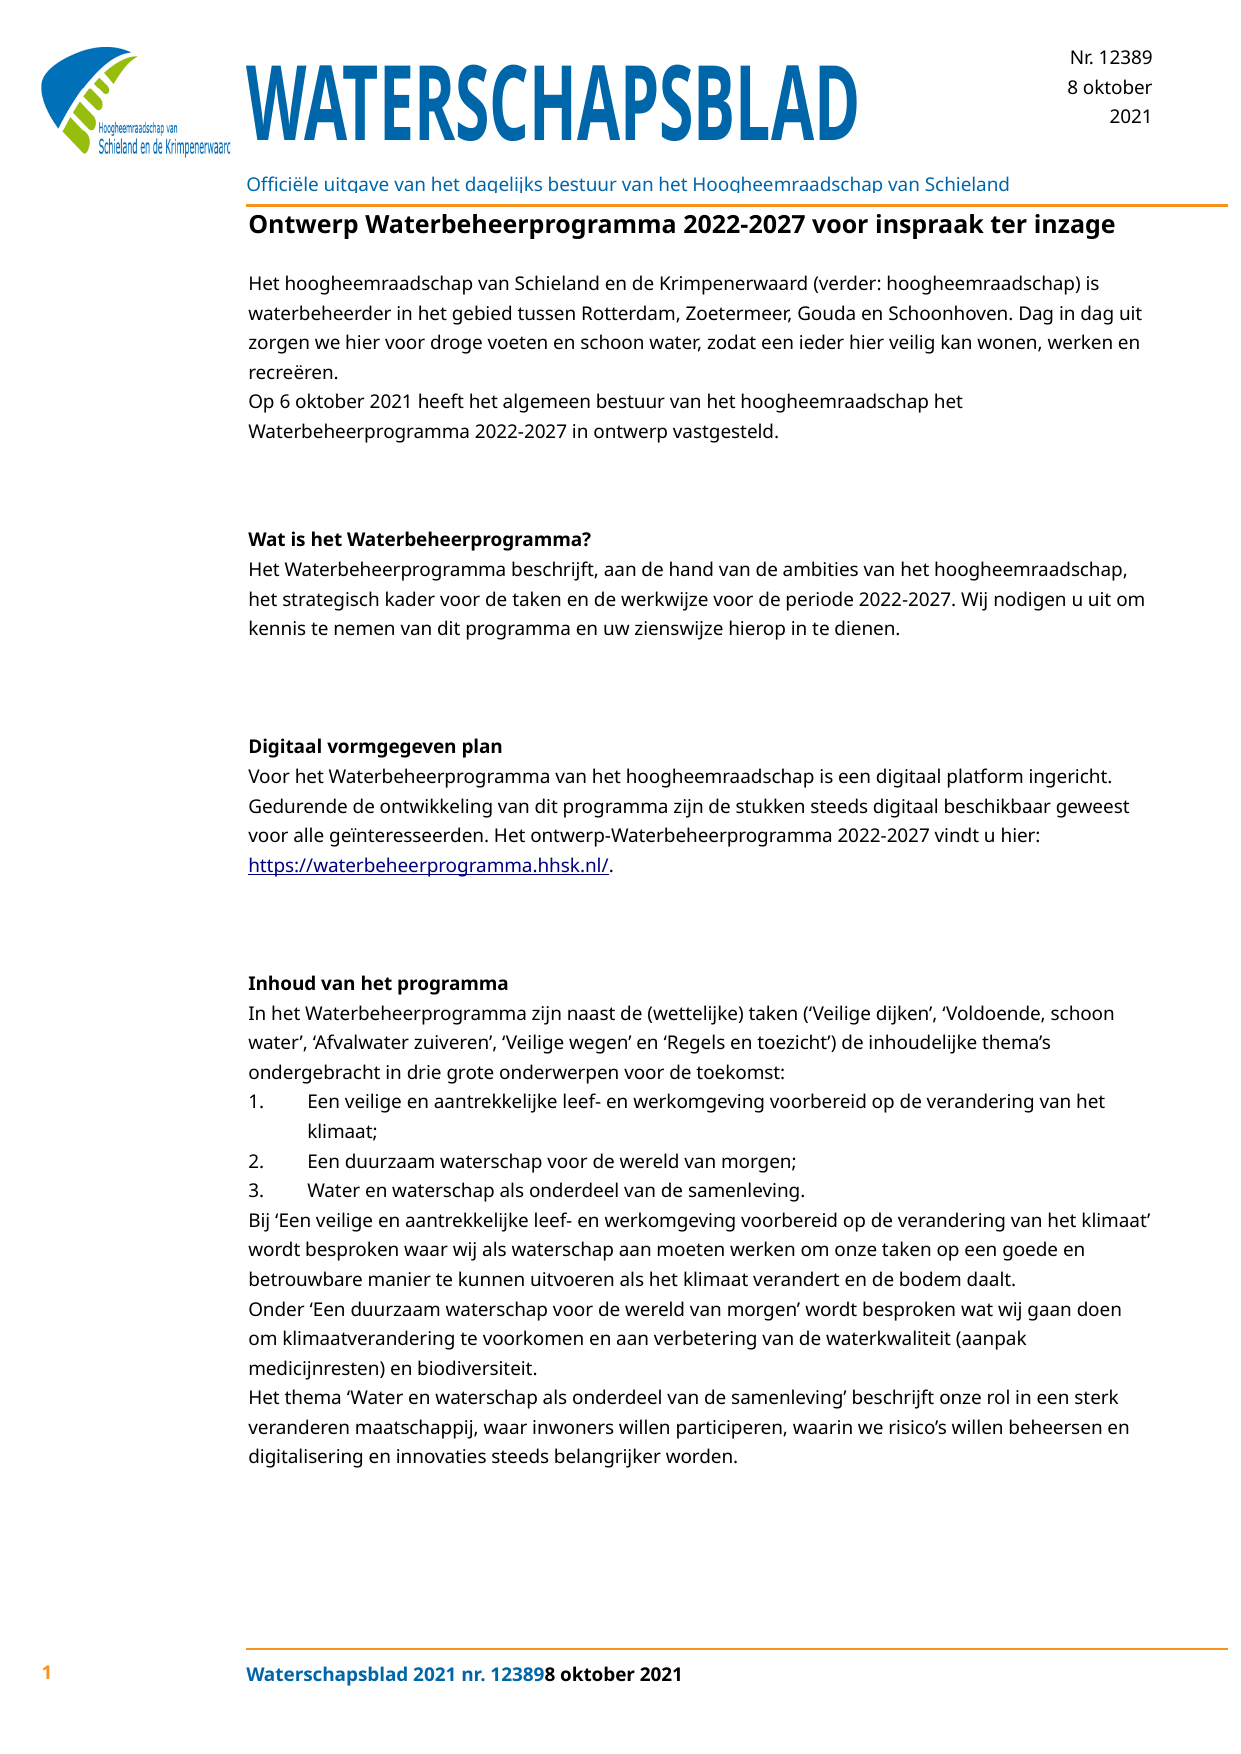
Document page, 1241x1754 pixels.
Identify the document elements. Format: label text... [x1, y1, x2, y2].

text Het Waterbeheerprogramma beschrijft, aan de hand van de ambities van het hoogheemraadschap, het strategisch kader voor de taken en de werkwijze voor de periode 2022-2027. Wij nodigen u uit om kennis te nemen van dit programma en uw zienswijze hierop in te dienen. [248, 556, 1152, 641]
text Onder ‘Een duurzaam waterschap voor de wereld van morgen’ wordt besproken wat wij gaan doen om klimaatverandering te voorkomen en aan verbetering van de waterkwaliteit (aanpak medicijnresten) en biodiversiteit. [248, 1296, 1152, 1381]
text In het Waterbeheerprogramma zijn naast de (wettelijke) taken (‘Veilige dijken’, ‘Voldoende, schoon water’, ‘Afvalwater zuiveren’, ‘Veilige wegen’ en ‘Regels en toezicht’) de inhoudelijke thema’s ondergebracht in drie grote onderwerpen voor de toekomst: [248, 1000, 1152, 1085]
text Wat is het Waterbeheerprogramma? [248, 527, 1152, 552]
text Digitaal vormgegeven plan [248, 734, 1152, 759]
picture [41, 47, 231, 172]
text Inhoud van het programma [248, 970, 1152, 996]
list Een duurzaam waterschap voor de wereld van morgen; [248, 1148, 1152, 1174]
text Het thema ‘Water en waterschap als onderdeel van de samenleving’ beschrijft onze rol in een sterk veranderen maatschappij, waar inwoners willen participeren, waarin we risico’s willen beheersen en digitalisering en innovaties steeds belangrijker worden. [248, 1384, 1152, 1469]
text Voor het Waterbeheerprogramma van het hoogheemraadschap is een digitaal platform ingericht. Gedurende de ontwikkeling van dit programma zijn de stukken steeds digitaal beschikbaar geweest voor alle geïnteresseerden. Het ontwerp-Waterbeheerprogramma 2022-2027 vindt u hier: https://waterbeheerprogramma.hhsk.nl/. [248, 763, 1152, 878]
list Water en waterschap als onderdeel van de samenleving. [248, 1177, 1152, 1203]
text Het hoogheemraadschap van Schieland en de Krimpenerwaard (verder: hoogheemraadschap) is waterbeheerder in het gebied tussen Rotterdam, Zoetermeer, Gouda en Schoonhoven. Dag in dag uit zorgen we hier voor droge voeten en schoon water, zodat een ieder hier veilig kan wonen, werken en recreëren. [248, 270, 1152, 385]
text Bij ‘Een veilige en aantrekkelijke leef- en werkomgeving voorbereid op de verandering van het klimaat’ wordt besproken waar wij als waterschap aan moeten werken om onze taken op een goede en betrouwbare manier te kunnen uitvoeren als het klimaat verandert en de bodem daalt. [248, 1207, 1152, 1292]
text Op 6 oktober 2021 heeft het algemeen bestuur van het hoogheemraadschap het Waterbeheerprogramma 2022-2027 in ontwerp vastgesteld. [248, 389, 1152, 444]
text Ontwerp Waterbeheerprogramma 2022-2027 voor inspraak ter inzage [248, 207, 1152, 241]
list Een veilige en aantrekkelijke leef- en werkomgeving voorbereid op de verandering van het klimaat; [248, 1089, 1152, 1144]
